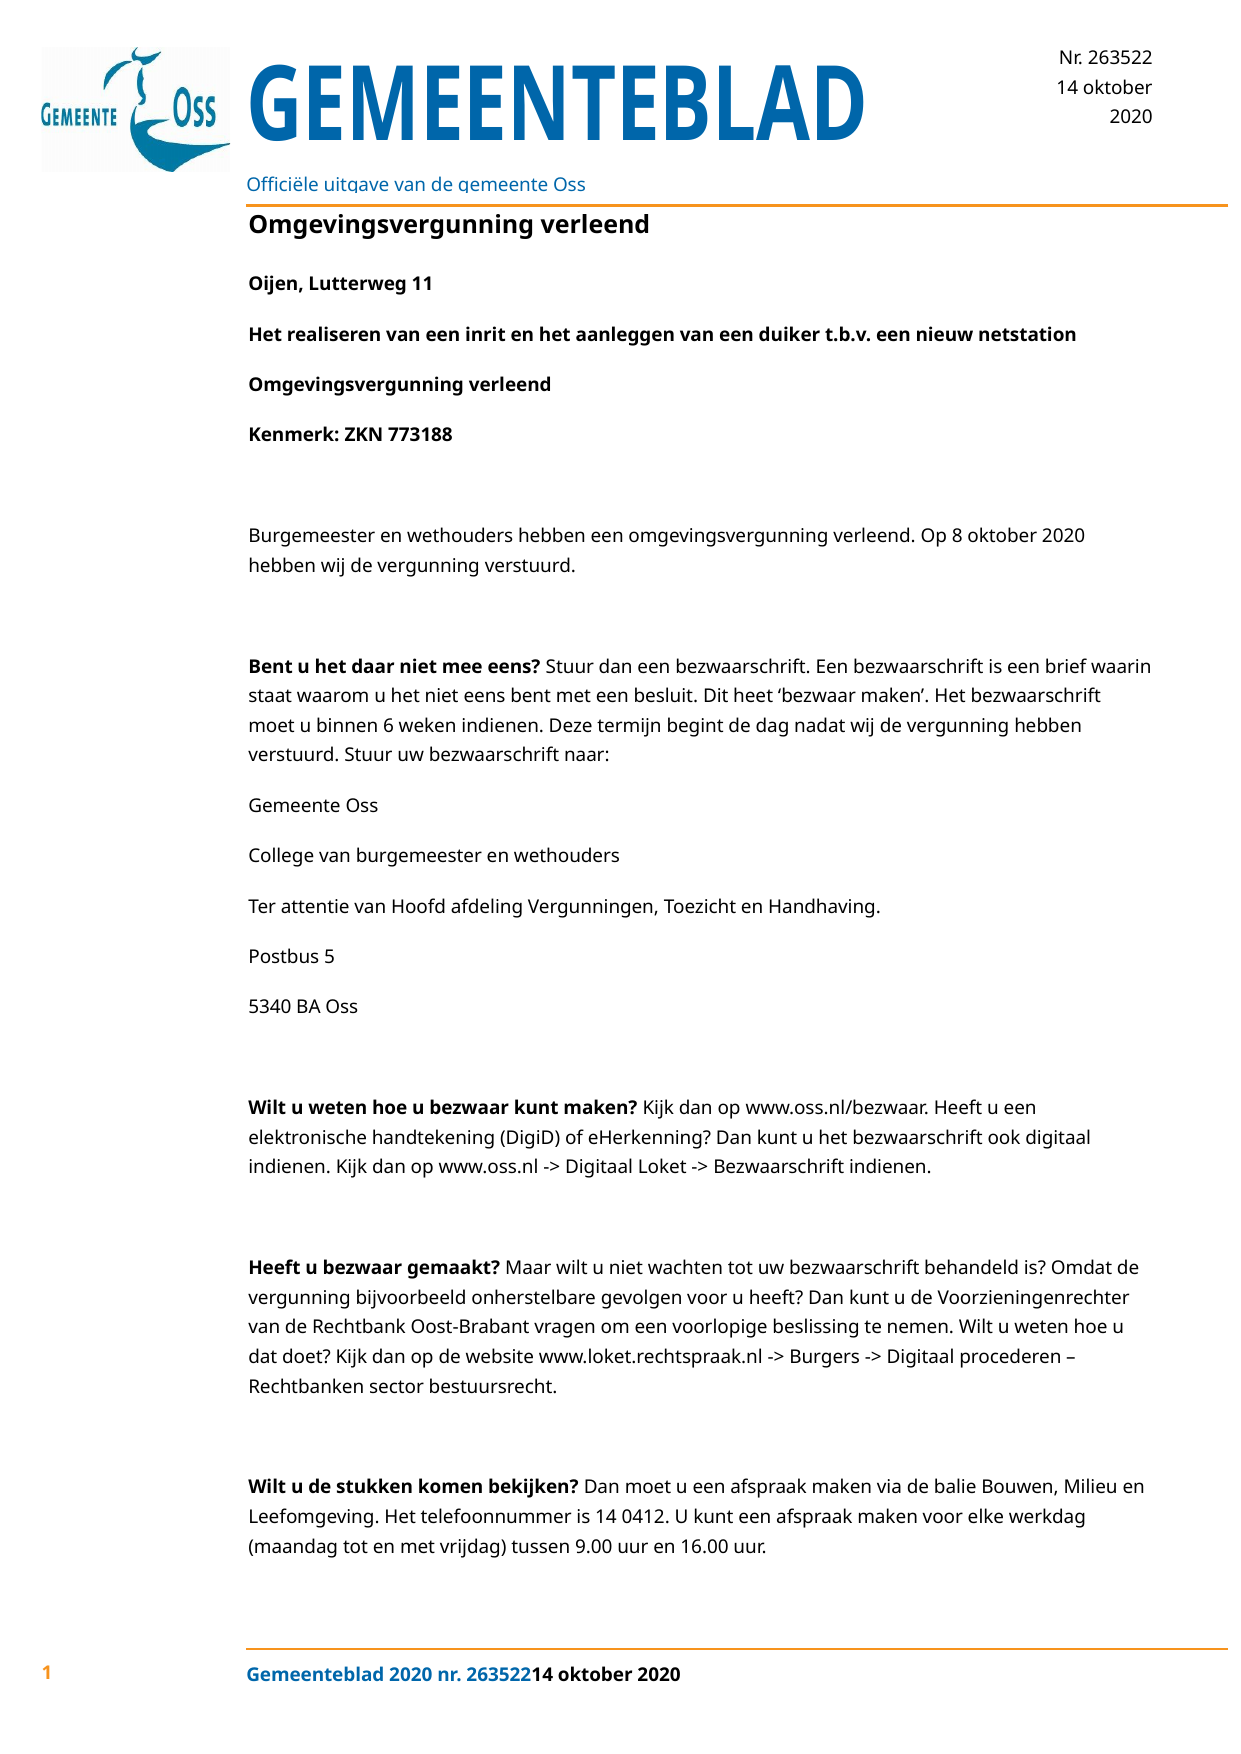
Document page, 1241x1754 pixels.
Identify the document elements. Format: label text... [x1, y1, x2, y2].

text Kenmerk: ZKN 773188 [248, 422, 1152, 447]
text Omgevingsvergunning verleend [248, 207, 1152, 241]
text Omgevingsvergunning verleend [248, 371, 1152, 397]
text Wilt u de stukken komen bekijken? Dan moet u een afspraak maken via de balie Bouwen, Milieu en Leefomgeving. Het telefoonnummer is 14 0412. U kunt een afspraak maken voor elke werkdag (maandag tot en met vrijdag) tussen 9.00 uur en 16.00 uur. [248, 1474, 1152, 1558]
text Bent u het daar niet mee eens? Stuur dan een bezwaarschrift. Een bezwaarschrift is een brief waarin staat waarom u het niet eens bent met een besluit. Dit heet ‘bezwaar maken’. Het bezwaarschrift moet u binnen 6 weken indienen. Deze termijn begint de dag nadat wij de vergunning hebben verstuurd. Stuur uw bezwaarschrift naar: [248, 653, 1152, 767]
text 5340 BA Oss [248, 994, 1152, 1019]
text Gemeente Oss [248, 792, 1152, 818]
text Burgemeester en wethouders hebben een omgevingsvergunning verleend. Op 8 oktober 2020 hebben wij de vergunning verstuurd. [248, 522, 1152, 578]
text Het realiseren van een inrit en het aanleggen van een duiker t.b.v. een nieuw netstation [248, 321, 1152, 346]
text Ter attentie van Hoofd afdeling Vergunningen, Toezicht en Handhaving. [248, 893, 1152, 918]
picture [41, 47, 231, 172]
text Heeft u bezwaar gemaakt? Maar wilt u niet wachten tot uw bezwaarschrift behandeld is? Omdat de vergunning bijvoorbeeld onherstelbare gevolgen voor u heeft? Dan kunt u de Voorzieningenrechter van de Rechtbank Oost-Brabant vragen om een voorlopige beslissing te nemen. Wilt u weten hoe u dat doet? Kijk dan op de website www.loket.rechtspraak.nl -> Burgers -> Digitaal procederen – Rechtbanken sector bestuursrecht. [248, 1254, 1152, 1398]
text Postbus 5 [248, 943, 1152, 969]
text Oijen, Lutterweg 11 [248, 270, 1152, 296]
text College van burgemeester en wethouders [248, 842, 1152, 868]
text Wilt u weten hoe u bezwaar kunt maken? Kijk dan op www.oss.nl/bezwaar. Heeft u een elektronische handtekening (DigiD) of eHerkenning? Dan kunt u het bezwaarschrift ook digitaal indienen. Kijk dan op www.oss.nl -> Digitaal Loket -> Bezwaarschrift indienen. [248, 1094, 1152, 1179]
